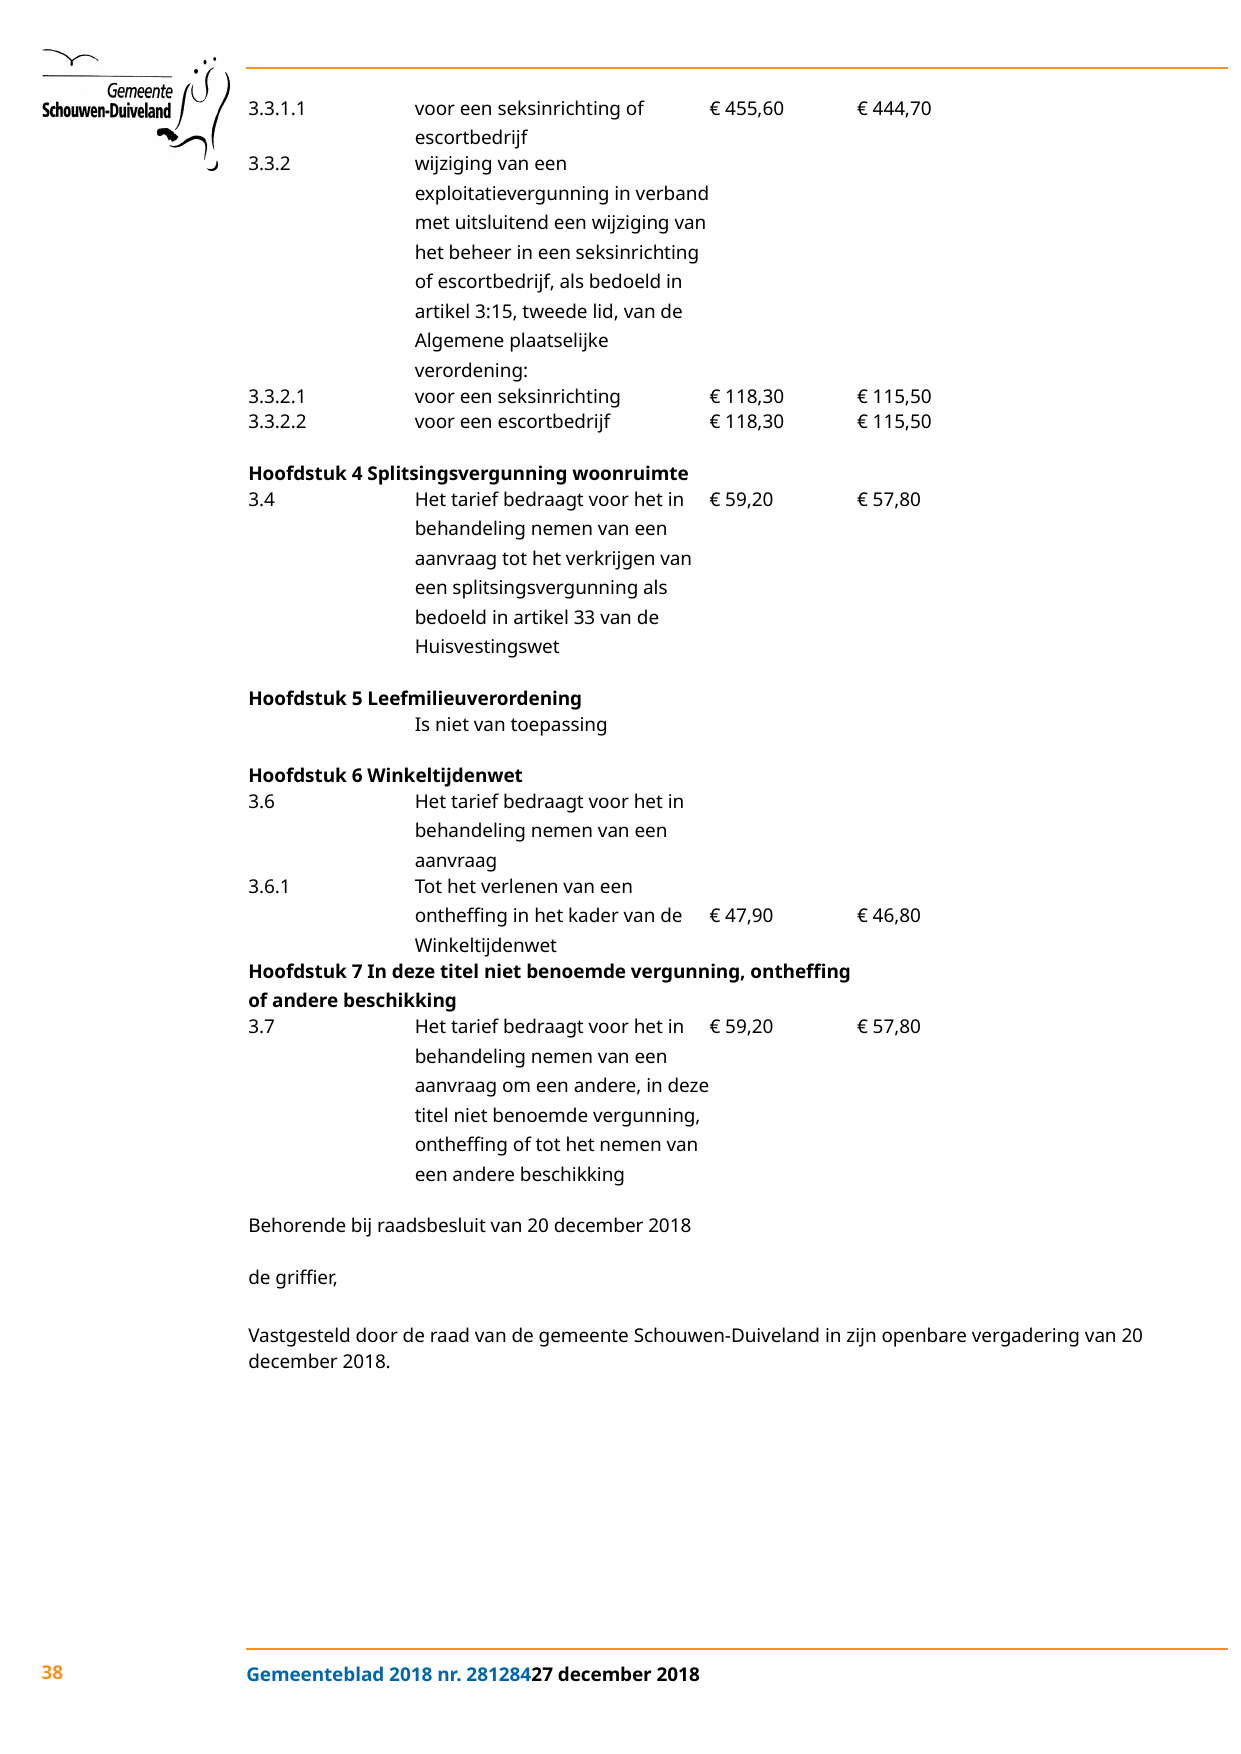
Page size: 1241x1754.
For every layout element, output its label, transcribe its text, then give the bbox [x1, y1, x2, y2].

table_cell [709, 711, 857, 737]
table_cell [857, 763, 1004, 788]
table_cell 3.3.2.2 [248, 409, 414, 434]
table_cell [857, 434, 1004, 460]
table_cell [248, 1187, 414, 1213]
table_cell Hoofdstuk 4 Splitsingsvergunning woonruimte [248, 460, 709, 486]
table_cell [857, 660, 1004, 685]
table_cell [709, 788, 857, 873]
table_cell Is niet van toepassing [415, 711, 709, 737]
table_cell [857, 1187, 1004, 1213]
table_cell 3.3.2.1 [248, 383, 414, 409]
table_cell Tot het verlenen van een ontheffing in het kader van de Winkeltijdenwet [415, 873, 709, 958]
table_cell [415, 660, 709, 685]
table_cell Het tarief bedraagt voor het in behandeling nemen van een aanvraag tot het verkrijgen van een splitsingsvergunning als bedoeld in artikel 33 van de Huisvestingswet [415, 486, 709, 659]
table_cell [248, 434, 414, 460]
table_cell € 118,30 [709, 409, 857, 434]
table_cell [857, 1238, 1004, 1264]
table_cell 3.6.1 [248, 873, 414, 958]
table_cell € 115,50 [857, 383, 1004, 409]
table_cell [857, 711, 1004, 737]
table_cell [709, 150, 857, 383]
table_cell [248, 1238, 414, 1264]
table_cell voor een seksinrichting of escortbedrijf [415, 95, 709, 150]
table_cell [709, 763, 857, 788]
table_cell [709, 460, 857, 486]
table_cell € 46,80 [857, 873, 1004, 958]
table_cell Hoofdstuk 5 Leefmilieuverordening [248, 685, 709, 711]
table_cell Hoofdstuk 6 Winkeltijdenwet [248, 763, 709, 788]
table_cell [415, 1187, 709, 1213]
table_cell € 115,50 [857, 409, 1004, 434]
table_cell € 59,20 [709, 1013, 857, 1187]
table_cell 3.4 [248, 486, 414, 659]
table_cell 3.3.2 [248, 150, 414, 383]
table_cell [709, 660, 857, 685]
table_cell 3.6 [248, 788, 414, 873]
table_cell € 57,80 [857, 486, 1004, 659]
table_cell de griffier, [248, 1264, 414, 1290]
table_cell [709, 1187, 857, 1213]
table_cell Hoofdstuk 7 In deze titel niet benoemde vergunning, ontheffing of andere beschikking [248, 958, 857, 1013]
table_cell [415, 1238, 709, 1264]
table_cell [857, 150, 1004, 383]
table_cell [709, 737, 857, 762]
table_cell voor een escortbedrijf [415, 409, 709, 434]
table_cell [709, 1238, 857, 1264]
table_cell [415, 1264, 709, 1290]
table_cell [857, 1213, 1004, 1238]
table_cell € 455,60 [709, 95, 857, 150]
text Vastgesteld door de raad van de gemeente Schouwen-Duiveland in zijn openbare vergadering van 20 december 2018. [248, 1323, 1152, 1374]
table_cell [857, 737, 1004, 762]
table_cell € 444,70 [857, 95, 1004, 150]
table_cell [857, 788, 1004, 873]
table_cell [248, 711, 414, 737]
table_cell [857, 958, 1004, 1013]
table_cell wijziging van een exploitatievergunning in verband met uitsluitend een wijziging van het beheer in een seksinrichting of escortbedrijf, als bedoeld in artikel 3:15, tweede lid, van de Algemene plaatselijke verordening: [415, 150, 709, 383]
table_cell € 57,80 [857, 1013, 1004, 1187]
table_cell € 47,90 [709, 873, 857, 958]
table_cell [857, 1264, 1004, 1290]
table_cell Het tarief bedraagt voor het in behandeling nemen van een aanvraag [415, 788, 709, 873]
picture [41, 47, 231, 172]
table_cell [857, 460, 1004, 486]
table_cell [248, 660, 414, 685]
table_cell [709, 1264, 857, 1290]
table_cell [709, 434, 857, 460]
table_cell [709, 685, 857, 711]
table_cell 3.7 [248, 1013, 414, 1187]
table_cell € 59,20 [709, 486, 857, 659]
table_cell Behorende bij raadsbesluit van 20 december 2018 [248, 1213, 709, 1238]
table_cell 3.3.1.1 [248, 95, 414, 150]
table_cell [857, 685, 1004, 711]
table_cell [248, 737, 414, 762]
table_cell € 118,30 [709, 383, 857, 409]
table_cell [1004, 460, 1152, 486]
table_cell voor een seksinrichting [415, 383, 709, 409]
table_cell Het tarief bedraagt voor het in behandeling nemen van een aanvraag om een andere, in deze titel niet benoemde vergunning, ontheffing of tot het nemen van een andere beschikking [415, 1013, 709, 1187]
table_cell [415, 434, 709, 460]
table_cell [709, 1213, 857, 1238]
table_cell [415, 737, 709, 762]
